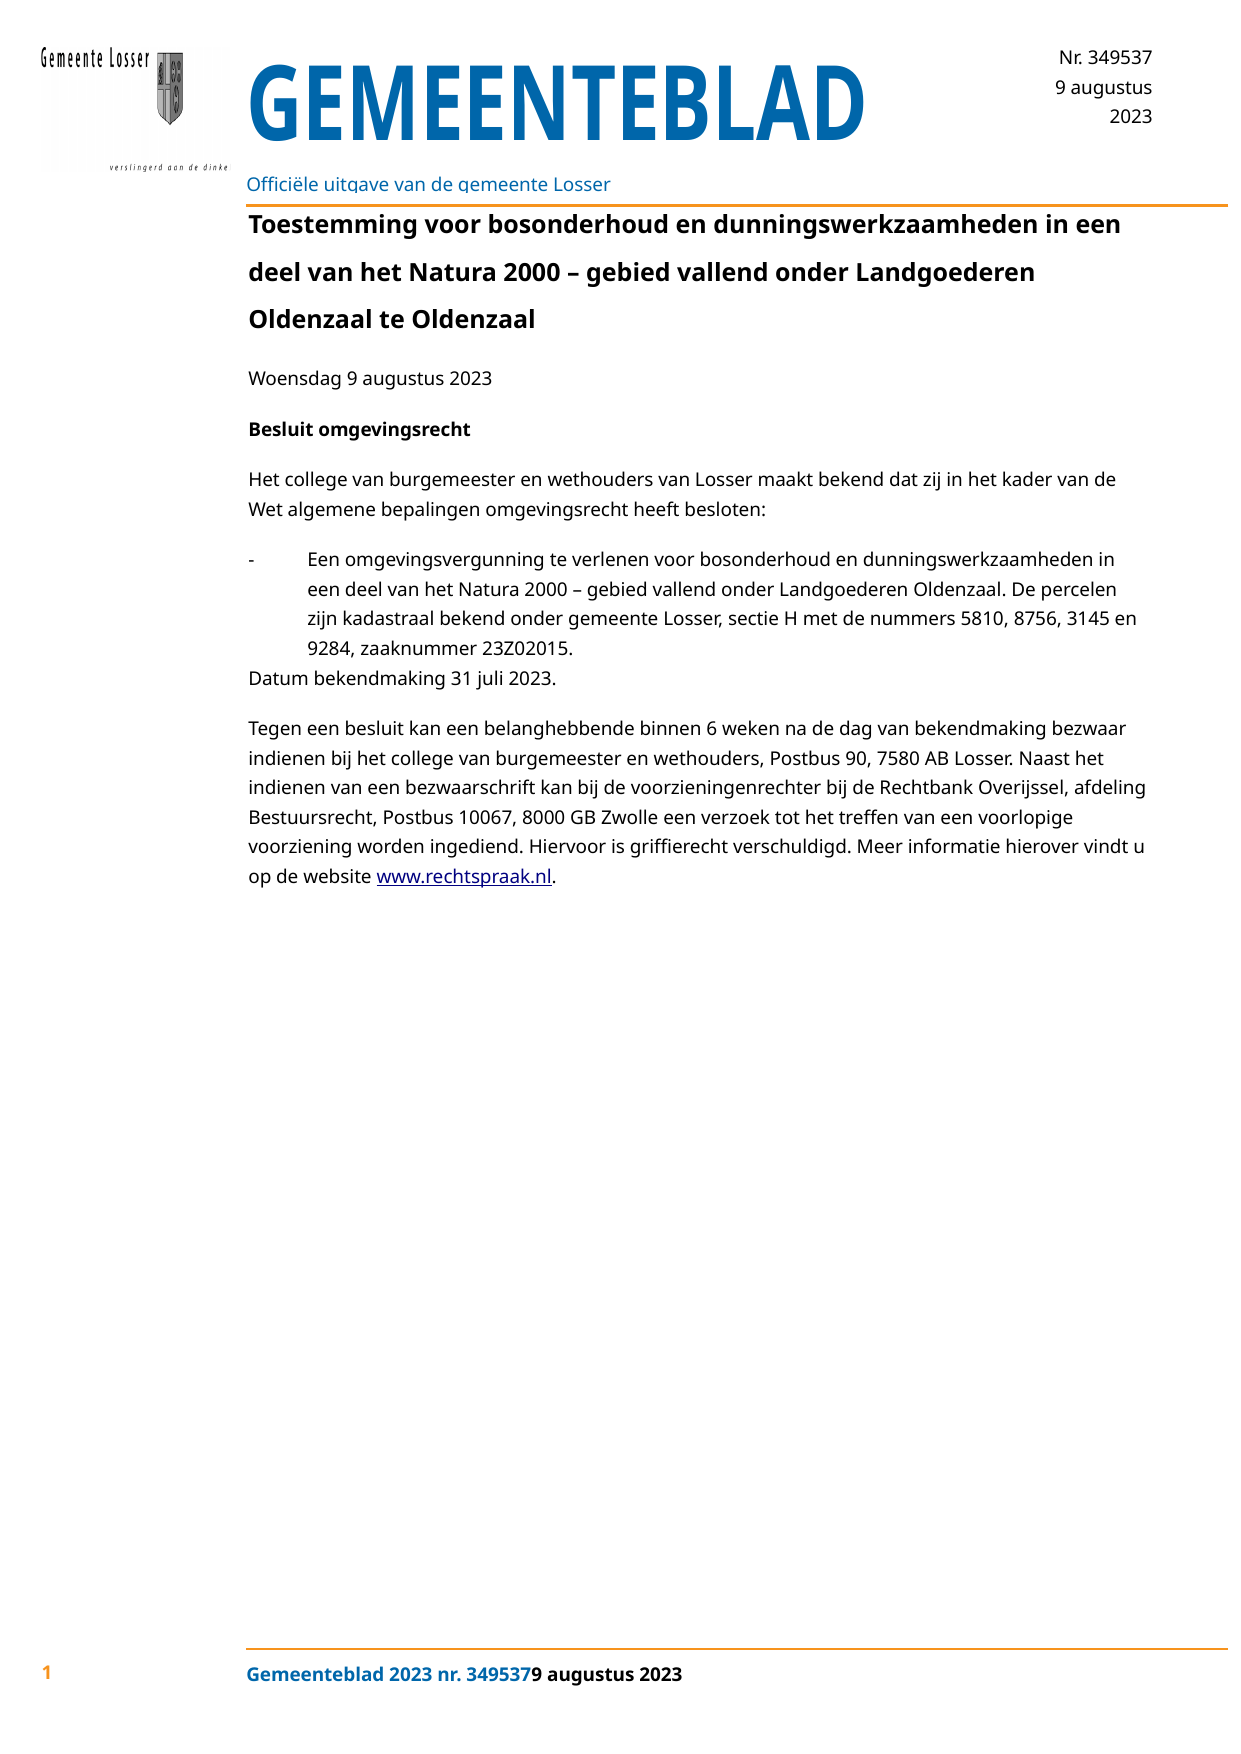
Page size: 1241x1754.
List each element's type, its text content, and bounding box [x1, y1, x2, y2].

text Datum bekendmaking 31 juli 2023. [248, 665, 1152, 690]
text Woensdag 9 augustus 2023 [248, 366, 1152, 391]
text Toestemming voor bosonderhoud en dunningswerkzaamheden in een deel van het Natura 2000 – gebied vallend onder Landgoederen Oldenzaal te Oldenzaal [248, 207, 1152, 336]
picture [41, 47, 231, 172]
list Een omgevingsvergunning te verlenen voor bosonderhoud en dunningswerkzaamheden in een deel van het Natura 2000 – gebied vallend onder Landgoederen Oldenzaal. De percelen zijn kadastraal bekend onder gemeente Losser, sectie H met de nummers 5810, 8756, 3145 en 9284, zaaknummer 23Z02015. [248, 546, 1152, 661]
text Het college van burgemeester en wethouders van Losser maakt bekend dat zij in het kader van de Wet algemene bepalingen omgevingsrecht heeft besloten: [248, 466, 1152, 522]
text Tegen een besluit kan een belanghebbende binnen 6 weken na de dag van bekendmaking bezwaar indienen bij het college van burgemeester en wethouders, Postbus 90, 7580 AB Losser. Naast het indienen van een bezwaarschrift kan bij de voorzieningenrechter bij de Rechtbank Overijssel, afdeling Bestuursrecht, Postbus 10067, 8000 GB Zwolle een verzoek tot het treffen van een voorlopige voorziening worden ingediend. Hiervoor is griffierecht verschuldigd. Meer informatie hierover vindt u op de website www.rechtspraak.nl. [248, 715, 1152, 889]
text Besluit omgevingsrecht [248, 416, 1152, 442]
